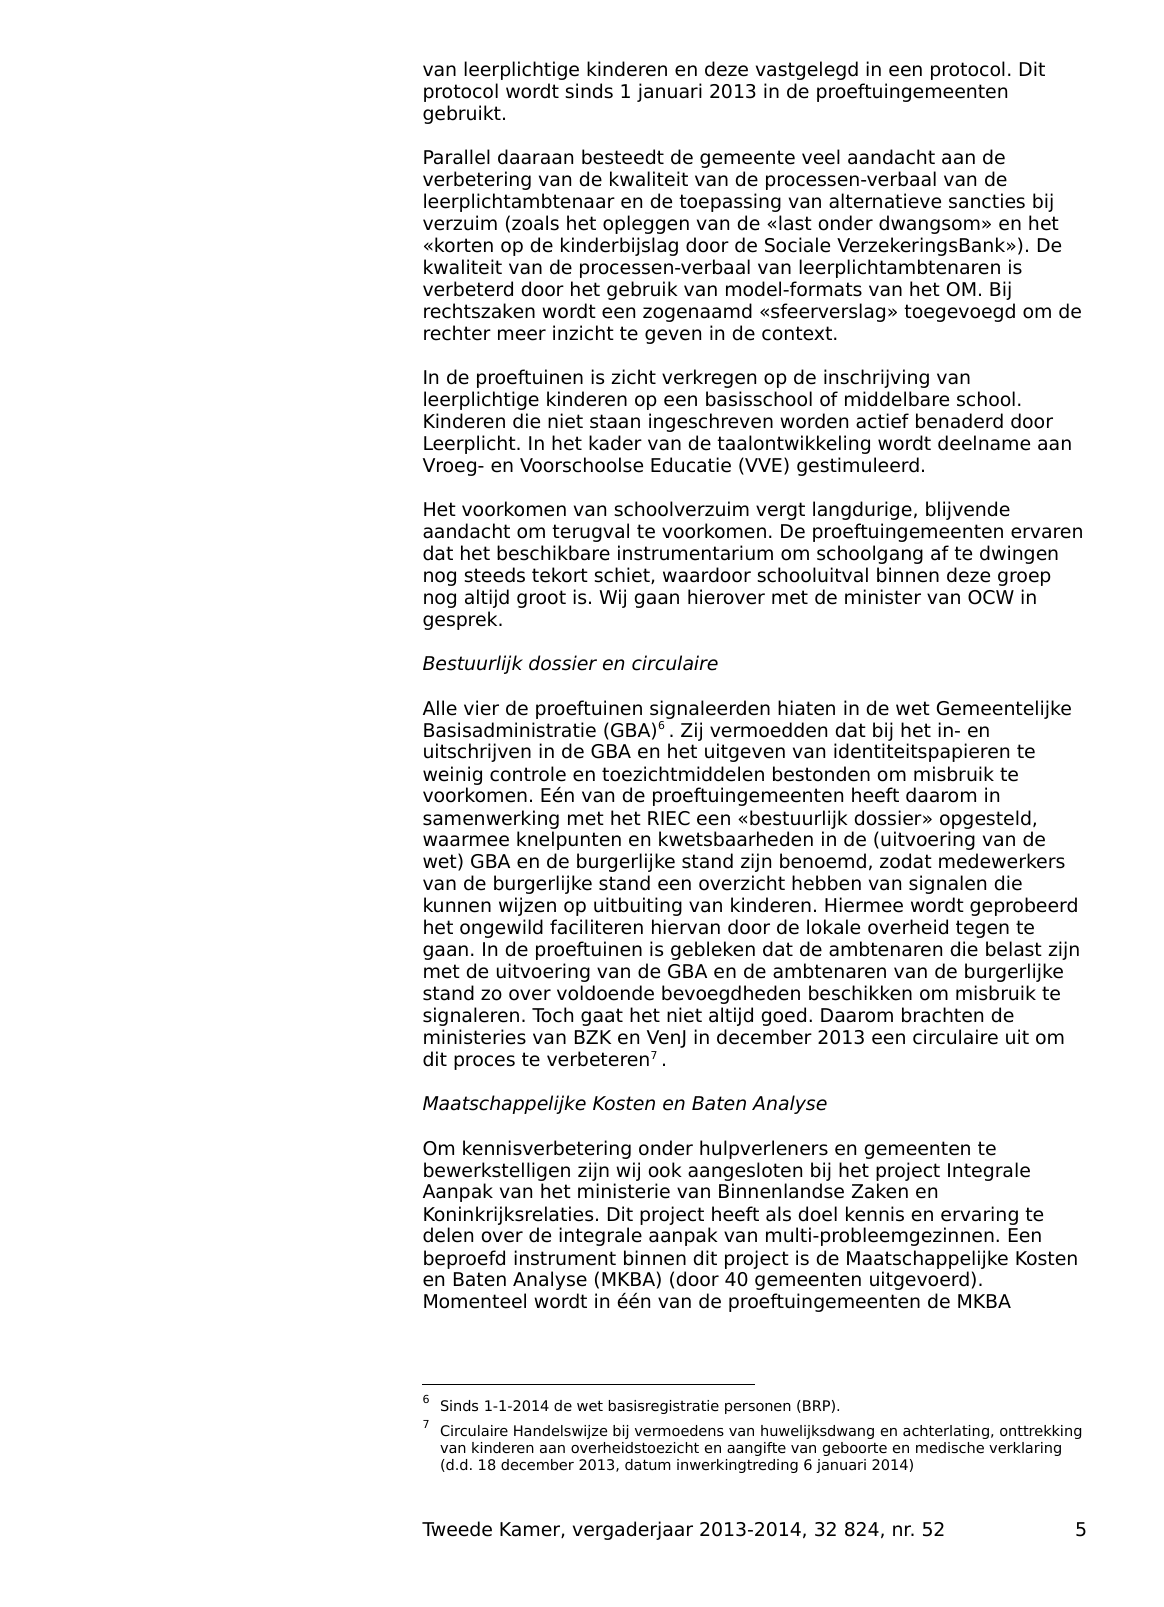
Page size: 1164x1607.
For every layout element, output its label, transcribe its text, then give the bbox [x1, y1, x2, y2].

subtitle Bestuurlijk dossier en circulaire [422, 653, 1087, 675]
text Sinds 1-1-2014 de wet basisregistratie personen (BRP). [422, 1393, 1087, 1416]
text Alle vier de proeftuinen signaleerden hiaten in de wet Gemeentelijke Basisadministratie (GBA). Zij vermoedden dat bij het in- en uitschrijven in de GBA en het uitgeven van identiteitspapieren te weinig controle en toezichtmiddelen bestonden om misbruik te voorkomen. Eén van de proeftuingemeenten heeft daarom in samenwerking met het RIEC een «bestuurlijk dossier» opgesteld, waarmee knelpunten en kwetsbaarheden in de (uitvoering van de wet) GBA en de burgerlijke stand zijn benoemd, zodat medewerkers van de burgerlijke stand een overzicht hebben van signalen die kunnen wijzen op uitbuiting van kinderen. Hiermee wordt geprobeerd het ongewild faciliteren hiervan door de lokale overheid tegen te gaan. In de proeftuinen is gebleken dat de ambtenaren die belast zijn met de uitvoering van de GBA en de ambtenaren van de burgerlijke stand zo over voldoende bevoegdheden beschikken om misbruik te signaleren. Toch gaat het niet altijd goed. Daarom brachten de ministeries van BZK en VenJ in december 2013 een circulaire uit om dit proces te verbeteren. [422, 697, 1087, 1071]
subtitle Maatschappelijke Kosten en Baten Analyse [422, 1093, 1087, 1115]
text van leerplichtige kinderen en deze vastgelegd in een protocol. Dit protocol wordt sinds 1 januari 2013 in de proeftuingemeenten gebruikt. [422, 59, 1087, 125]
text Het voorkomen van schoolverzuim vergt langdurige, blijvende aandacht om terugval te voorkomen. De proeftuingemeenten ervaren dat het beschikbare instrumentarium om schoolgang af te dwingen nog steeds tekort schiet, waardoor schooluitval binnen deze groep nog altijd groot is. Wij gaan hierover met de minister van OCW in gesprek. [422, 499, 1087, 631]
text Om kennisverbetering onder hulpverleners en gemeenten te bewerkstelligen zijn wij ook aangesloten bij het project Integrale Aanpak van het ministerie van Binnenlandse Zaken en Koninkrijksrelaties. Dit project heeft als doel kennis en ervaring te delen over de integrale aanpak van multi-probleemgezinnen. Een beproefd instrument binnen dit project is de Maatschappelijke Kosten en Baten Analyse (MKBA) (door 40 gemeenten uitgevoerd). Momenteel wordt in één van de proeftuingemeenten de MKBA [422, 1137, 1087, 1313]
text Parallel daaraan besteedt de gemeente veel aandacht aan de verbetering van de kwaliteit van de processen-verbaal van de leerplichtambtenaar en de toepassing van alternatieve sancties bij verzuim (zoals het opleggen van de «last onder dwangsom» en het «korten op de kinderbijslag door de Sociale VerzekeringsBank»). De kwaliteit van de processen-verbaal van leerplichtambtenaren is verbeterd door het gebruik van model-formats van het OM. Bij rechtszaken wordt een zogenaamd «sfeerverslag» toegevoegd om de rechter meer inzicht te geven in de context. [422, 147, 1087, 345]
text In de proeftuinen is zicht verkregen op de inschrijving van leerplichtige kinderen op een basisschool of middelbare school. Kinderen die niet staan ingeschreven worden actief benaderd door Leerplicht. In het kader van de taalontwikkeling wordt deelname aan Vroeg- en Voorschoolse Educatie (VVE) gestimuleerd. [422, 367, 1087, 477]
text Circulaire Handelswijze bij vermoedens van huwelijksdwang en achterlating, onttrekking van kinderen aan overheidstoezicht en aangifte van geboorte en medische verklaring (d.d. 18 december 2013, datum inwerkingtreding 6 januari 2014) [422, 1418, 1087, 1474]
